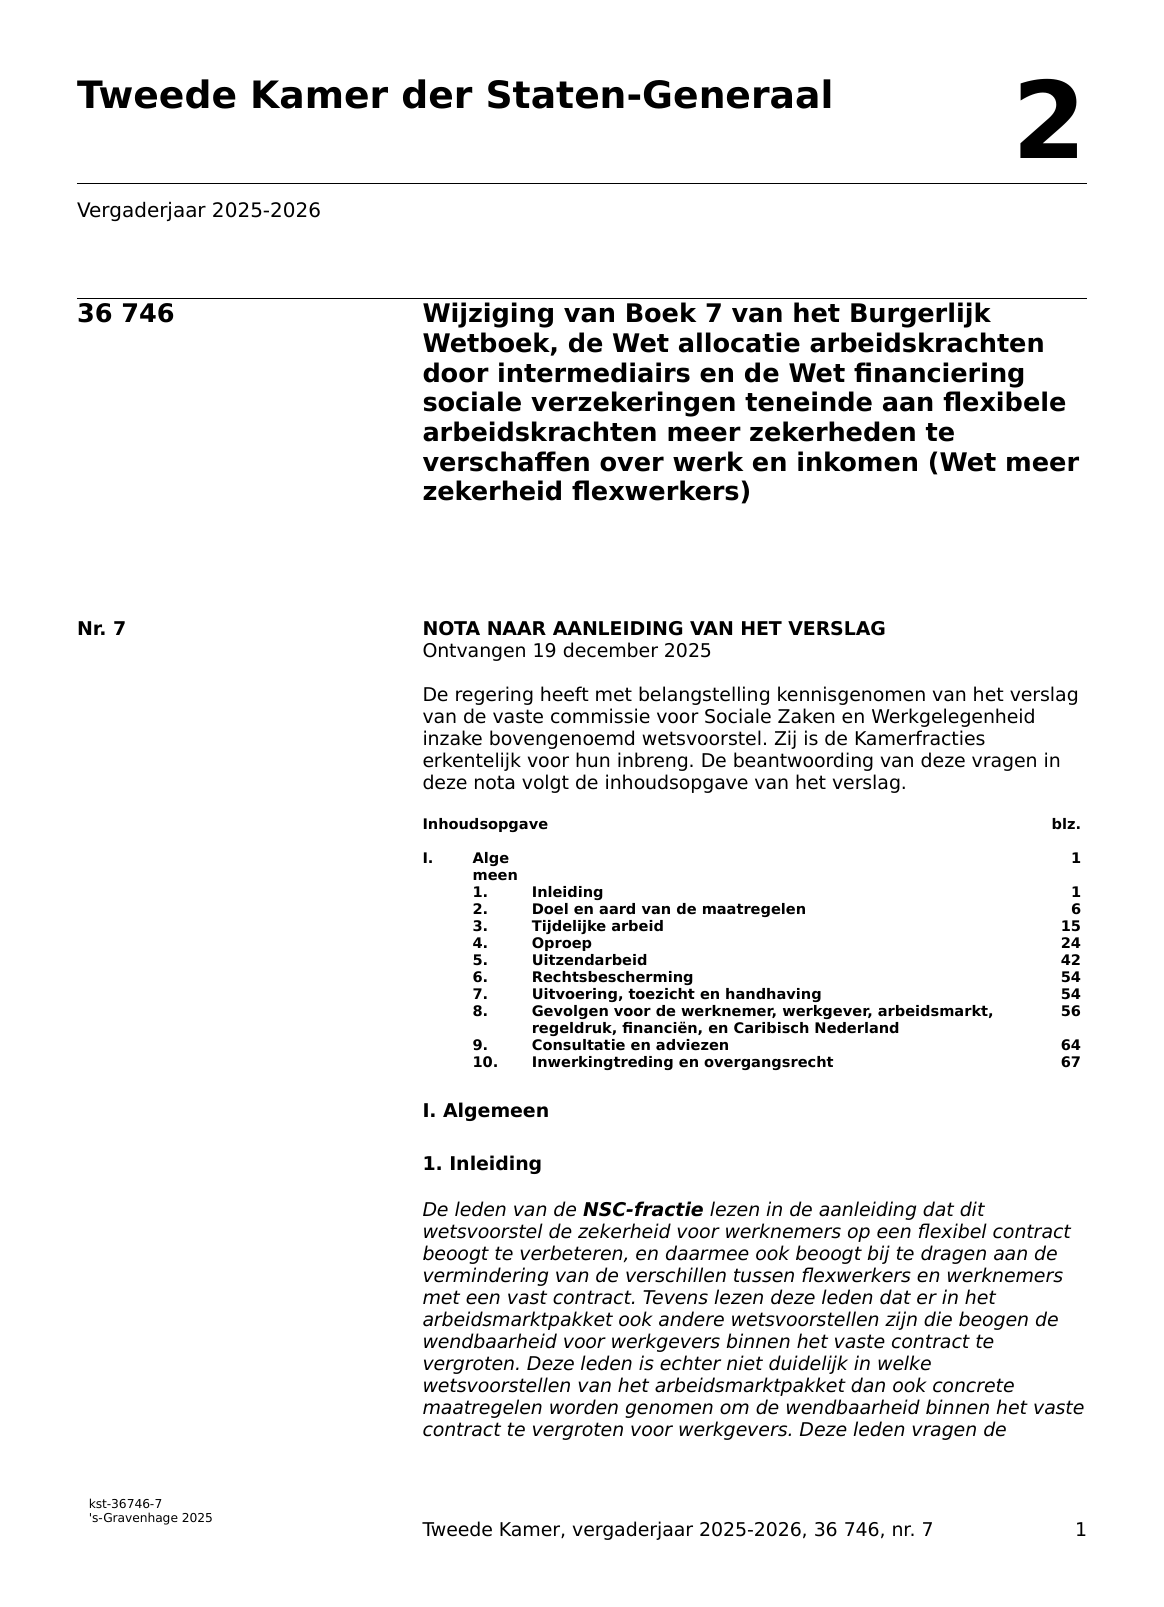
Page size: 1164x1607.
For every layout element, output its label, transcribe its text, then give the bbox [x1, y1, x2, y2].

table_cell [422, 884, 467, 901]
text Ontvangen 19 december 2025 [422, 640, 1087, 662]
table_cell 1 [1028, 884, 1087, 901]
table_cell 1. [467, 884, 526, 901]
table_header blz. [1028, 816, 1087, 833]
table_cell [422, 1003, 467, 1036]
table_cell Algemeen [467, 850, 526, 884]
table_cell [422, 833, 467, 850]
table_header 2 [886, 59, 1087, 183]
table_cell Rechtsbescherming [526, 969, 1028, 986]
table_cell 67 [1028, 1054, 1087, 1070]
table_cell [422, 1054, 467, 1070]
table_cell Tijdelijke arbeid [526, 918, 1028, 934]
table_cell [422, 952, 467, 968]
text De leden van de NSC-fractie lezen in de aanleiding dat dit wetsvoorstel de zekerheid voor werknemers op een flexibel contract beoogt te verbeteren, en daarmee ook beoogt bij te dragen aan de vermindering van de verschillen tussen flexwerkers en werknemers met een vast contract. Tevens lezen deze leden dat er in het arbeidsmarktpakket ook andere wetsvoorstellen zijn die beogen de wendbaarheid voor werkgevers binnen het vaste contract te vergroten. Deze leden is echter niet duidelijk in welke wetsvoorstellen van het arbeidsmarktpakket dan ook concrete maatregelen worden genomen om de wendbaarheid binnen het vaste contract te vergroten voor werkgevers. Deze leden vragen de [422, 1199, 1087, 1441]
table_cell Uitvoering, toezicht en handhaving [526, 986, 1028, 1002]
table_cell 5. [467, 952, 526, 968]
table_cell [467, 833, 526, 850]
table_cell 42 [1028, 952, 1087, 968]
table_cell 64 [1028, 1036, 1087, 1053]
table_cell 56 [1028, 1003, 1087, 1036]
table_cell Gevolgen voor de werknemer, werkgever, arbeidsmarkt, regeldruk, financiën, en Caribisch Nederland [526, 1003, 1028, 1036]
table_cell [422, 918, 467, 934]
table_cell Oproep [526, 935, 1028, 952]
table_cell Doel en aard van de maatregelen [526, 901, 1028, 918]
text De regering heeft met belangstelling kennisgenomen van het verslag van de vaste commissie voor Sociale Zaken en Werkgelegenheid inzake bovengenoemd wetsvoorstel. Zij is de Kamerfracties erkentelijk voor hun inbreng. De beantwoording van deze vragen in deze nota volgt de inhoudsopgave van het verslag. [422, 684, 1087, 794]
table_cell 10. [467, 1054, 526, 1070]
text 's-Gravenhage 2025 [88, 1511, 323, 1525]
subtitle Nr. 7 NOTA NAAR AANLEIDING VAN HET VERSLAG [77, 618, 1087, 640]
table_cell [422, 935, 467, 952]
table_cell [422, 969, 467, 986]
subtitle I. Algemeen [422, 1100, 1087, 1122]
text kst-36746-7 [88, 1497, 323, 1511]
table_cell [1028, 833, 1087, 850]
table_cell Inwerkingtreding en overgangsrecht [526, 1054, 1028, 1070]
table_cell 24 [1028, 935, 1087, 952]
subtitle 1. Inleiding [422, 1152, 1087, 1174]
table_cell [526, 833, 1028, 850]
table_cell 6. [467, 969, 526, 986]
table_header Inhoudsopgave [422, 816, 1028, 833]
table_cell 54 [1028, 969, 1087, 986]
table_header Tweede Kamer der Staten-Generaal [77, 59, 886, 183]
table_cell 4. [467, 935, 526, 952]
table_cell Consultatie en adviezen [526, 1036, 1028, 1053]
table_cell [422, 901, 467, 918]
table_cell 9. [467, 1036, 526, 1053]
subtitle 36 746 Wijziging van Boek 7 van het Burgerlijk Wetboek, de Wet allocatie arbeidskrachten door intermediairs en de Wet financiering sociale verzekeringen teneinde aan flexibele arbeidskrachten meer zekerheden te verschaffen over werk en inkomen (Wet meer zekerheid flexwerkers) [77, 299, 1087, 507]
table_cell 6 [1028, 901, 1087, 918]
table_cell 8. [467, 1003, 526, 1036]
table_cell [422, 986, 467, 1002]
table_cell I. [422, 850, 467, 884]
table_cell Vergaderjaar 2025-2026 [77, 184, 1087, 298]
table_cell Inleiding [526, 884, 1028, 901]
table_cell [422, 1036, 467, 1053]
table_cell 2. [467, 901, 526, 918]
table_cell Uitzendarbeid [526, 952, 1028, 968]
table_cell [526, 850, 1028, 884]
table_cell 7. [467, 986, 526, 1002]
table_cell 1 [1028, 850, 1087, 884]
table_cell 54 [1028, 986, 1087, 1002]
table_cell 15 [1028, 918, 1087, 934]
table_cell 3. [467, 918, 526, 934]
